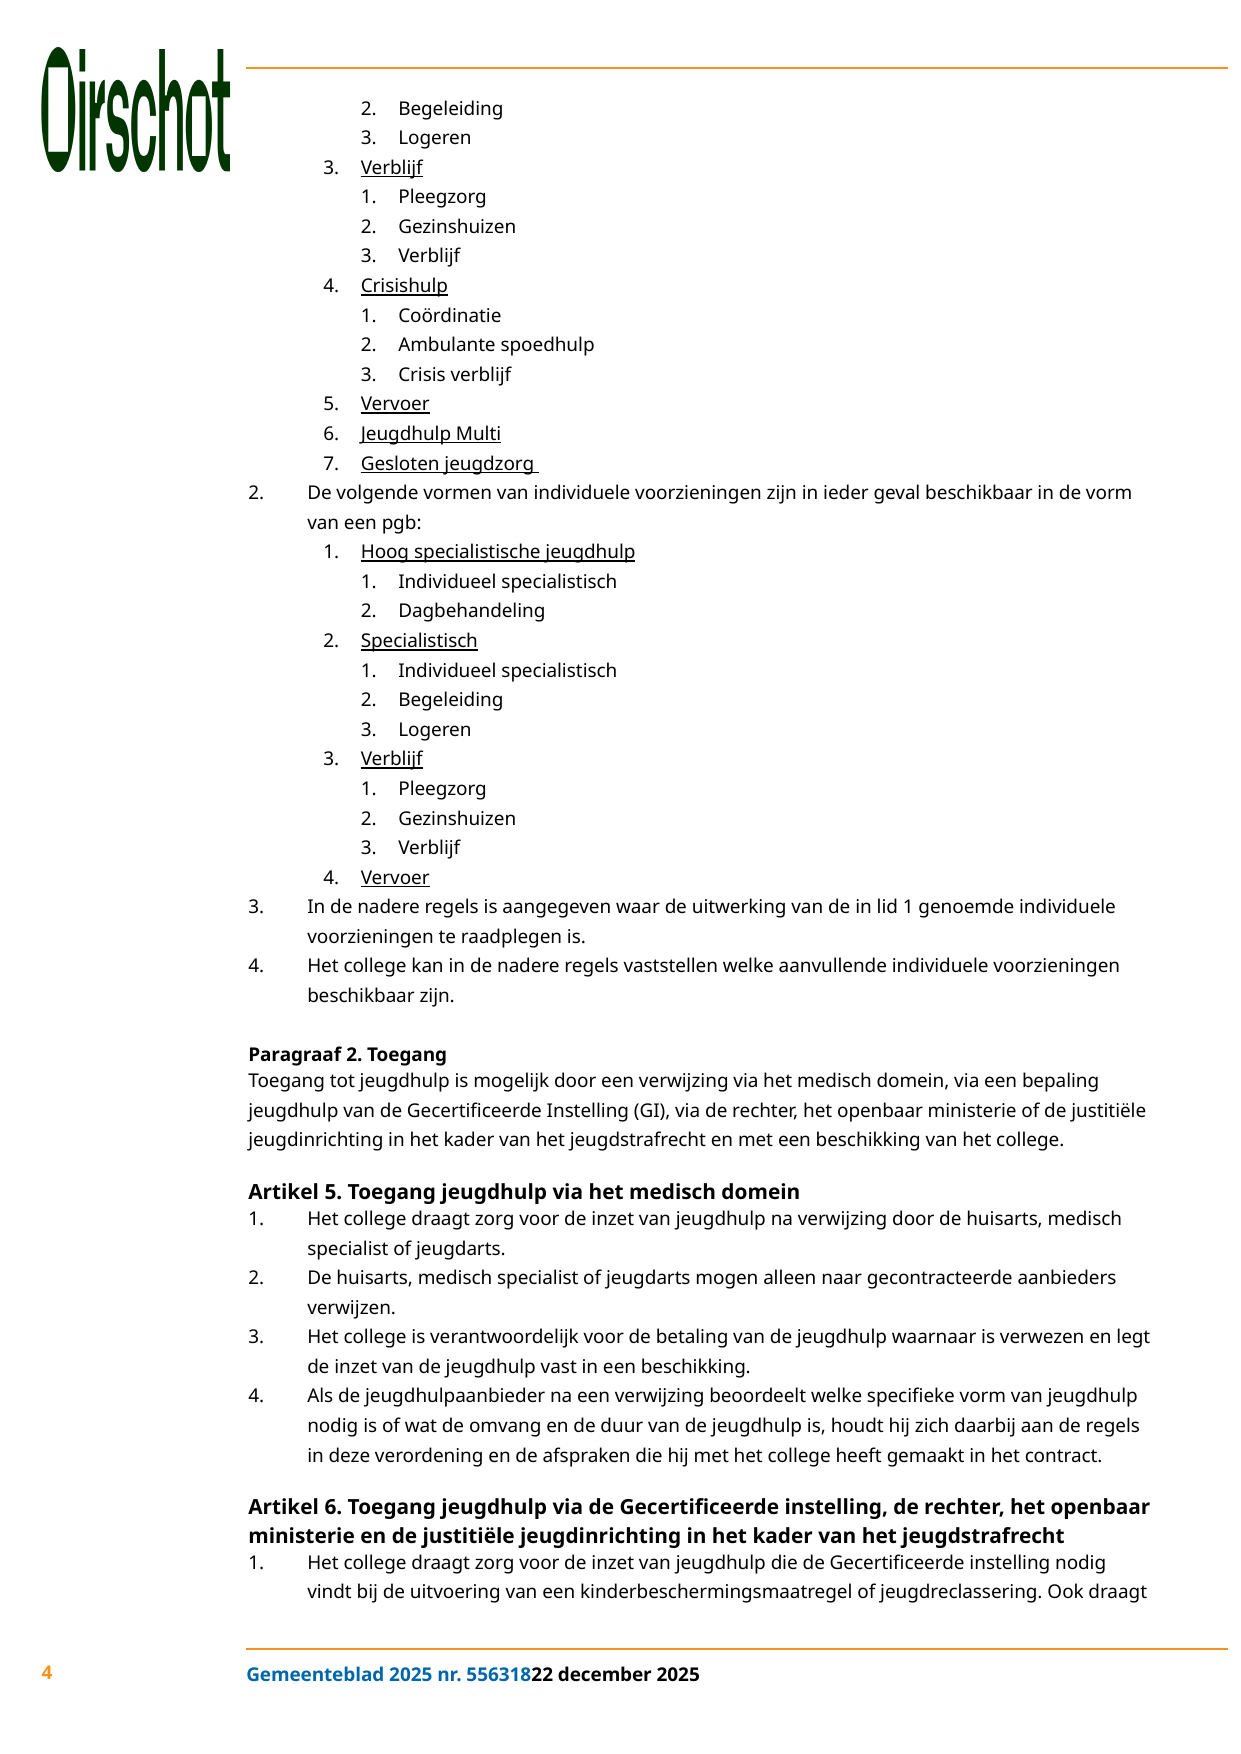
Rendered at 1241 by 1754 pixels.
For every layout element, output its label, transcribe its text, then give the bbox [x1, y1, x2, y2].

list Specialistisch [323, 627, 1152, 653]
picture [41, 47, 231, 172]
list Crisishulp [323, 272, 1152, 298]
list Hoog specialistische jeugdhulp [323, 538, 1152, 564]
text Artikel 5. Toegang jeugdhulp via het medisch domein [248, 1177, 1152, 1205]
list Pleegzorg [361, 183, 1152, 209]
list Verblijf [323, 154, 1152, 180]
text Toegang tot jeugdhulp is mogelijk door een verwijzing via het medisch domein, via een bepaling jeugdhulp van de Gecertificeerde Instelling (GI), via de rechter, het openbaar ministerie of de justitiële jeugdinrichting in het kader van het jeugdstrafrecht en met een beschikking van het college. [248, 1067, 1152, 1152]
list Dagbehandeling [361, 598, 1152, 623]
list Ambulante spoedhulp [361, 331, 1152, 357]
list Pleegzorg [361, 775, 1152, 801]
list Gezinshuizen [361, 805, 1152, 831]
list De huisarts, medisch specialist of jeugdarts mogen alleen naar gecontracteerde aanbieders verwijzen. [248, 1264, 1152, 1320]
list Vervoer [323, 864, 1152, 890]
list Het college draagt zorg voor de inzet van jeugdhulp na verwijzing door de huisarts, medisch specialist of jeugdarts. [248, 1205, 1152, 1261]
list In de nadere regels is aangegeven waar de uitwerking van de in lid 1 genoemde individuele voorzieningen te raadplegen is. [248, 893, 1152, 949]
list Het college draagt zorg voor de inzet van jeugdhulp die de Gecertificeerde instelling nodig vindt bij de uitvoering van een kinderbeschermingsmaatregel of jeugdreclassering. Ook draagt [248, 1549, 1152, 1604]
list Gezinshuizen [361, 213, 1152, 239]
list Logeren [361, 124, 1152, 150]
list Het college is verantwoordelijk voor de betaling van de jeugdhulp waarnaar is verwezen en legt de inzet van de jeugdhulp vast in een beschikking. [248, 1323, 1152, 1379]
list Individueel specialistisch [361, 568, 1152, 594]
list Logeren [361, 716, 1152, 742]
list Jeugdhulp Multi [323, 420, 1152, 446]
list Vervoer [323, 391, 1152, 416]
list Als de jeugdhulpaanbieder na een verwijzing beoordeelt welke specifieke vorm van jeugdhulp nodig is of wat de omvang en de duur van de jeugdhulp is, houdt hij zich daarbij aan de regels in deze verordening en de afspraken die hij met het college heeft gemaakt in het contract. [248, 1383, 1152, 1468]
list De volgende vormen van individuele voorzieningen zijn in ieder geval beschikbaar in de vorm van een pgb: [248, 479, 1152, 535]
list Verblijf [361, 834, 1152, 860]
text Paragraaf 2. Toegang [248, 1041, 1152, 1067]
list Gesloten jeugdzorg [323, 450, 1152, 476]
list Verblijf [361, 243, 1152, 268]
list Begeleiding [361, 95, 1152, 121]
list Begeleiding [361, 686, 1152, 712]
list Het college kan in de nadere regels vaststellen welke aanvullende individuele voorzieningen beschikbaar zijn. [248, 953, 1152, 1008]
list Coördinatie [361, 302, 1152, 328]
text Artikel 6. Toegang jeugdhulp via de Gecertificeerde instelling, de rechter, het openbaar ministerie en de justitiële jeugdinrichting in het kader van het jeugdstrafrecht [248, 1492, 1152, 1549]
list Verblijf [323, 746, 1152, 771]
list Crisis verblijf [361, 361, 1152, 387]
list Individueel specialistisch [361, 657, 1152, 683]
